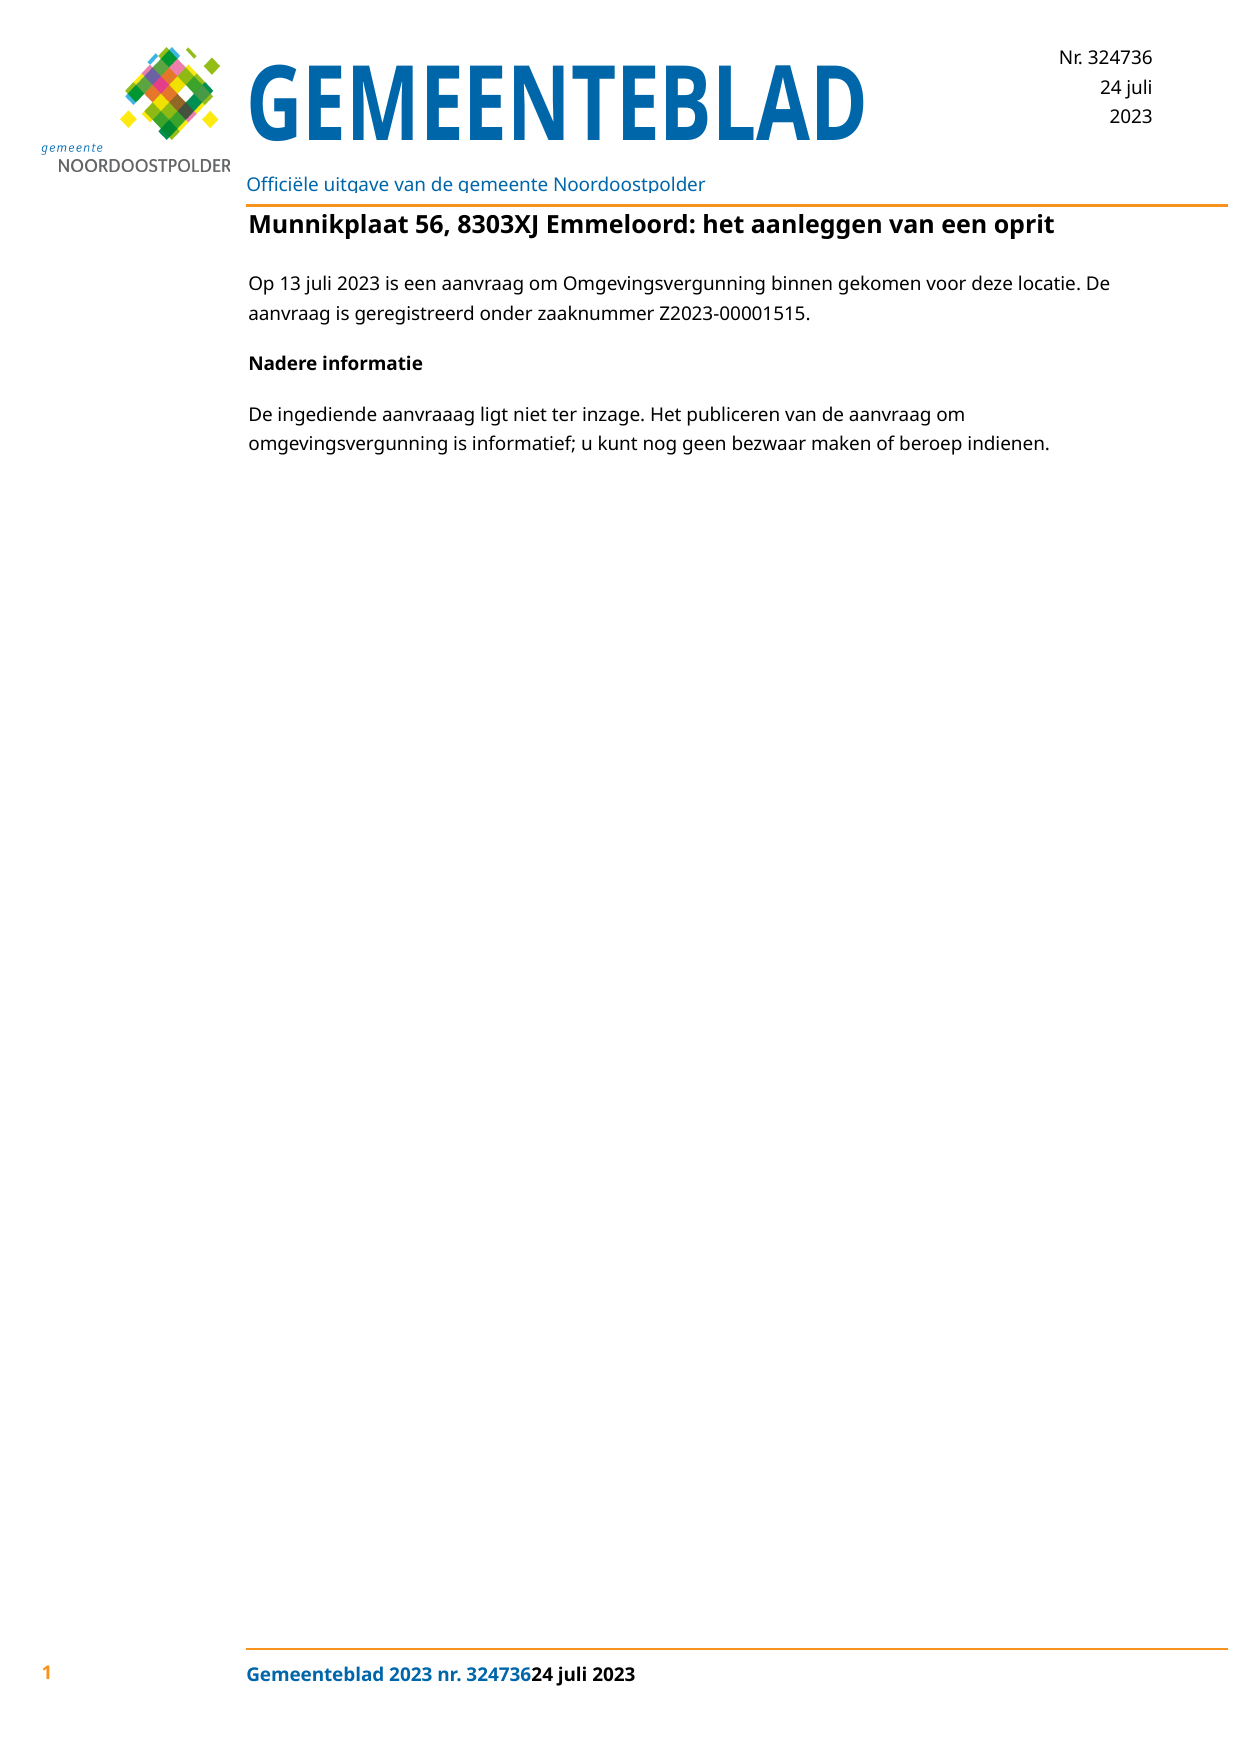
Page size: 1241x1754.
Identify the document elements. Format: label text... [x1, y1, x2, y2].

picture [41, 47, 231, 172]
text Nadere informatie [248, 350, 1152, 376]
text Munnikplaat 56, 8303XJ Emmeloord: het aanleggen van een oprit [248, 207, 1152, 241]
text Op 13 juli 2023 is een aanvraag om Omgevingsvergunning binnen gekomen voor deze locatie. De aanvraag is geregistreerd onder zaaknummer Z2023-00001515. [248, 270, 1152, 326]
text De ingediende aanvraaag ligt niet ter inzage. Het publiceren van de aanvraag om omgevingsvergunning is informatief; u kunt nog geen bezwaar maken of beroep indienen. [248, 401, 1152, 456]
